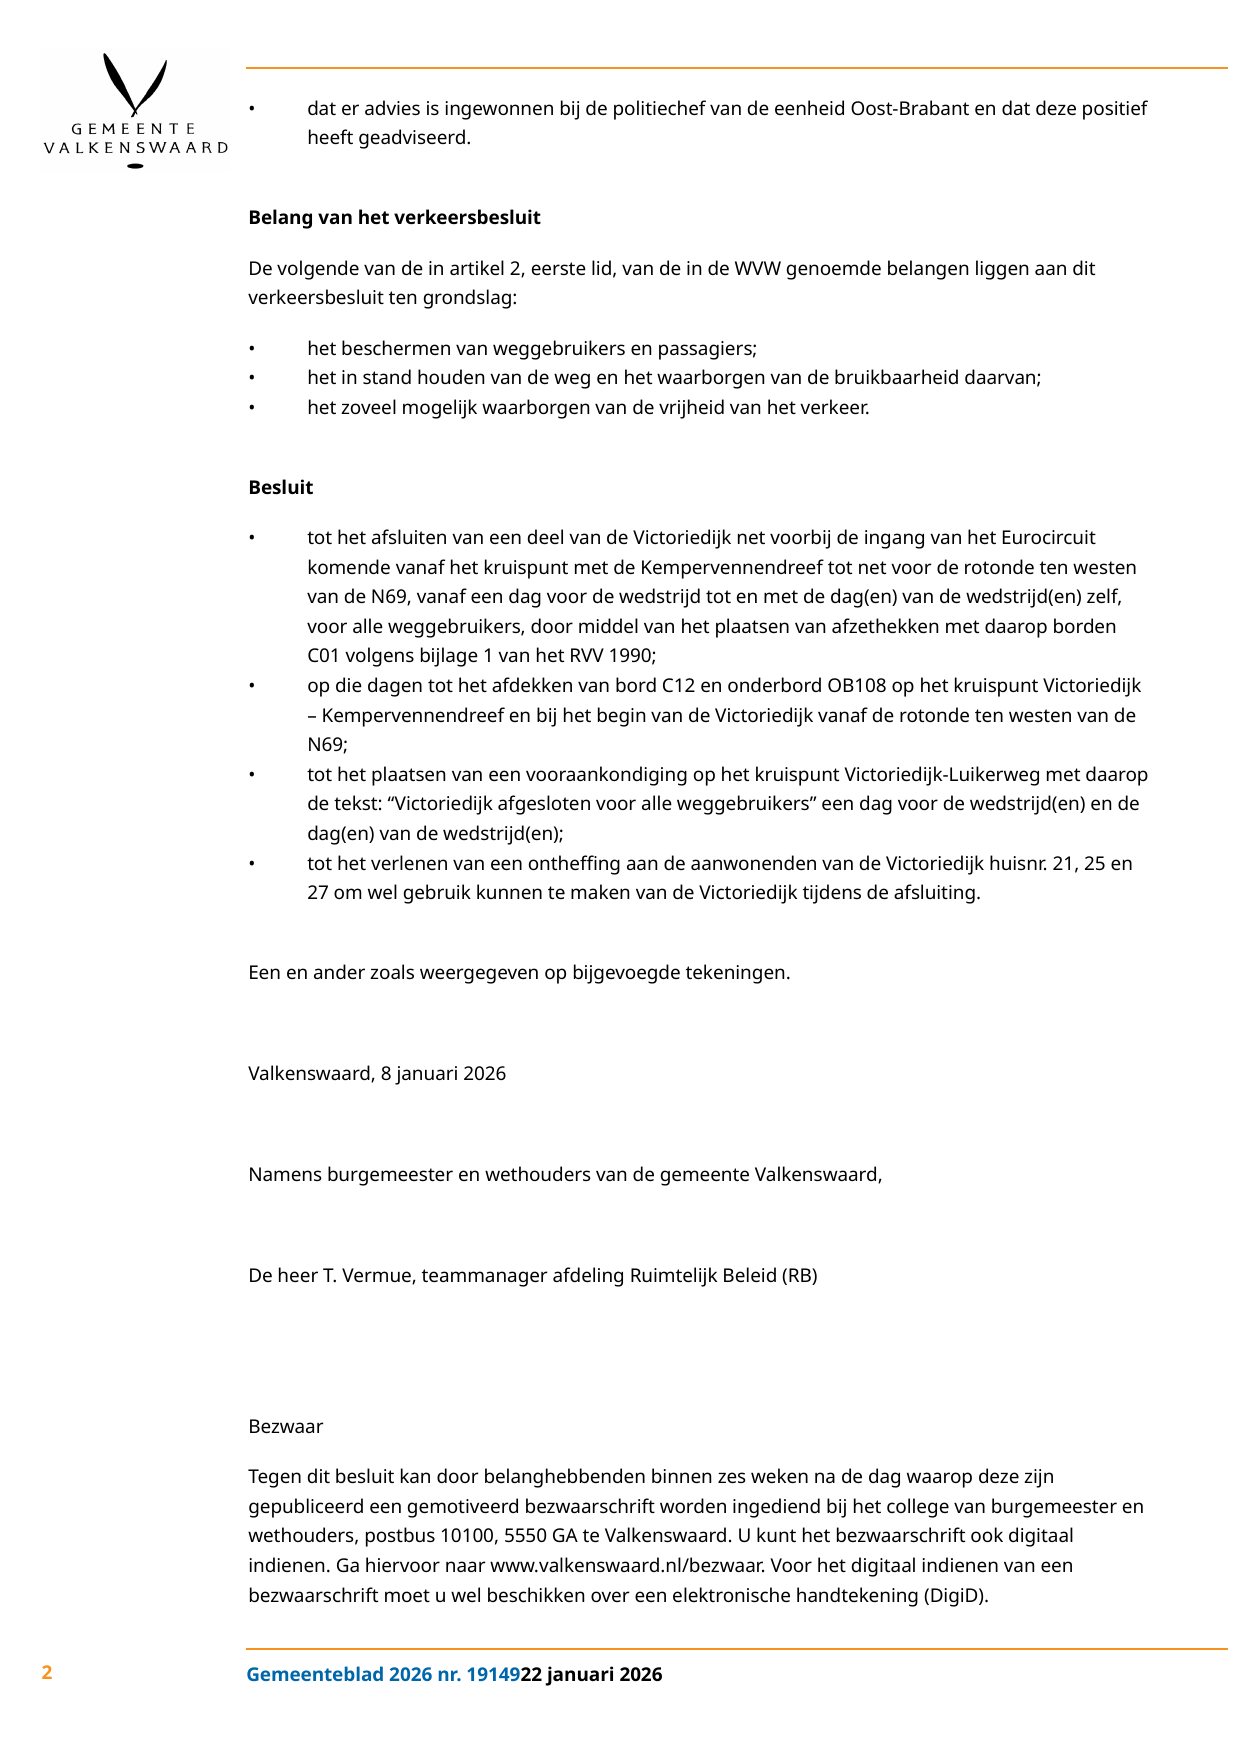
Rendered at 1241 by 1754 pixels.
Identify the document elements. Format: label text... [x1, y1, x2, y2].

text De heer T. Vermue, teammanager afdeling Ruimtelijk Beleid (RB) [248, 1262, 1152, 1288]
text Een en ander zoals weergegeven op bijgevoegde tekeningen. [248, 959, 1152, 985]
text Besluit [248, 474, 1152, 500]
text De volgende van de in artikel 2, eerste lid, van de in de WVW genoemde belangen liggen aan dit verkeersbesluit ten grondslag: [248, 255, 1152, 310]
list het beschermen van weggebruikers en passagiers; [248, 335, 1152, 361]
list het in stand houden van de weg en het waarborgen van de bruikbaarheid daarvan; [248, 364, 1152, 390]
list tot het verlenen van een ontheffing aan de aanwonenden van de Victoriedijk huisnr. 21, 25 en 27 om wel gebruik kunnen te maken van de Victoriedijk tijdens de afsluiting. [248, 850, 1152, 905]
list op die dagen tot het afdekken van bord C12 en onderbord OB108 op het kruispunt Victoriedijk – Kempervennendreef en bij het begin van de Victoriedijk vanaf de rotonde ten westen van de N69; [248, 672, 1152, 757]
text Bezwaar [248, 1413, 1152, 1439]
text Tegen dit besluit kan door belanghebbenden binnen zes weken na de dag waarop deze zijn gepubliceerd een gemotiveerd bezwaarschrift worden ingediend bij het college van burgemeester en wethouders, postbus 10100, 5550 GA te Valkenswaard. U kunt het bezwaarschrift ook digitaal indienen. Ga hiervoor naar www.valkenswaard.nl/bezwaar. Voor het digitaal indienen van een bezwaarschrift moet u wel beschikken over een elektronische handtekening (DigiD). [248, 1463, 1152, 1608]
picture [41, 47, 231, 172]
list het zoveel mogelijk waarborgen van de vrijheid van het verkeer. [248, 394, 1152, 420]
list dat er advies is ingewonnen bij de politiechef van de eenheid Oost-Brabant en dat deze positief heeft geadviseerd. [248, 95, 1152, 150]
list tot het afsluiten van een deel van de Victoriedijk net voorbij de ingang van het Eurocircuit komende vanaf het kruispunt met de Kempervennendreef tot net voor de rotonde ten westen van de N69, vanaf een dag voor de wedstrijd tot en met de dag(en) van de wedstrijd(en) zelf, voor alle weggebruikers, door middel van het plaatsen van afzethekken met daarop borden C01 volgens bijlage 1 van het RVV 1990; [248, 524, 1152, 668]
text Valkenswaard, 8 januari 2026 [248, 1060, 1152, 1086]
text Namens burgemeester en wethouders van de gemeente Valkenswaard, [248, 1161, 1152, 1187]
list tot het plaatsen van een vooraankondiging op het kruispunt Victoriedijk-Luikerweg met daarop de tekst: “Victoriedijk afgesloten voor alle weggebruikers” een dag voor de wedstrijd(en) en de dag(en) van de wedstrijd(en); [248, 761, 1152, 846]
text Belang van het verkeersbesluit [248, 204, 1152, 230]
